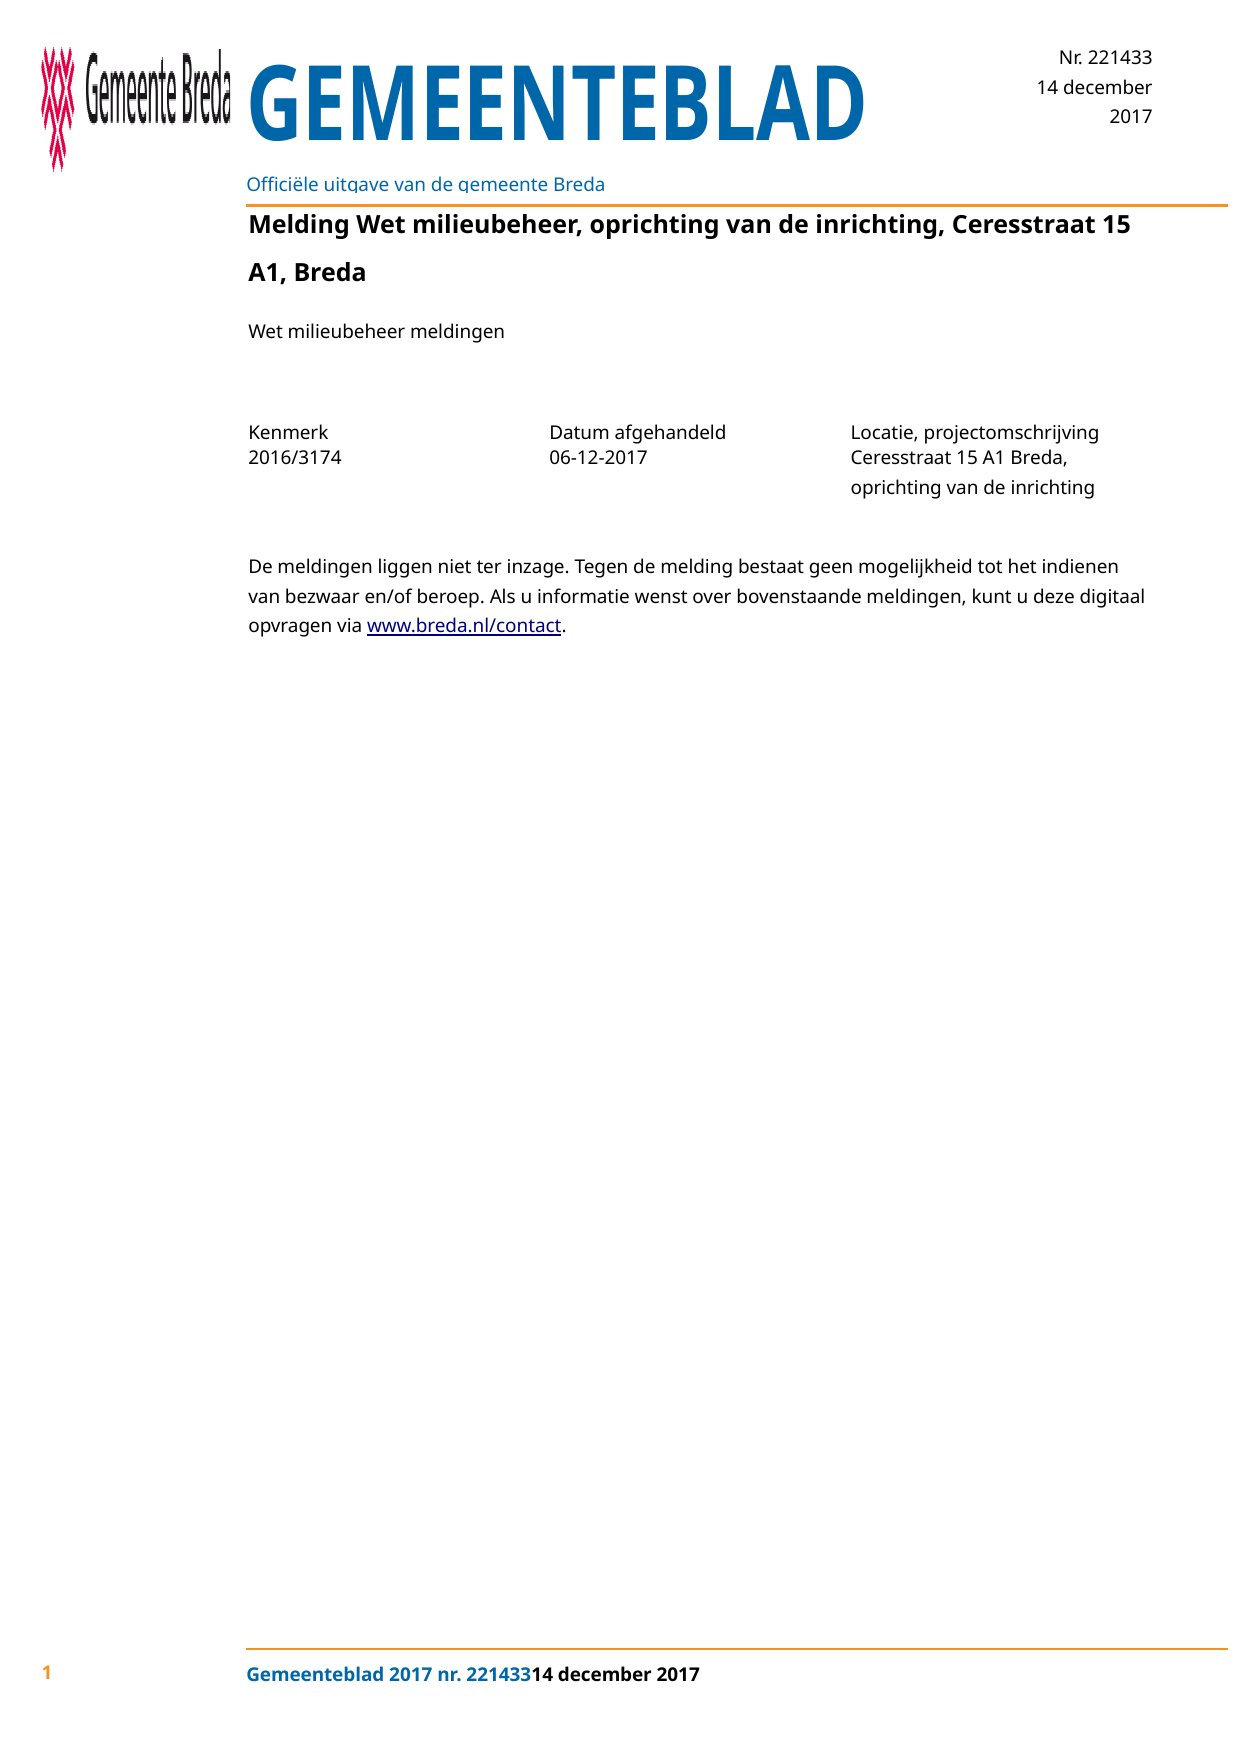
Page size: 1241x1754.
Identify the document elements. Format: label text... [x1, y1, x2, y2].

table_cell 06-12-2017 [549, 445, 850, 500]
table_header Datum afgehandeld [549, 419, 850, 444]
table_cell 2016/3174 [248, 445, 549, 500]
table_header Locatie, projectomschrijving [850, 419, 1152, 444]
text Wet milieubeheer meldingen [248, 318, 1152, 344]
table_header Kenmerk [248, 419, 549, 444]
text Melding Wet milieubeheer, oprichting van de inrichting, Ceresstraat 15 A1, Breda [248, 207, 1152, 288]
text De meldingen liggen niet ter inzage. Tegen de melding bestaat geen mogelijkheid tot het indienen van bezwaar en/of beroep. Als u informatie wenst over bovenstaande meldingen, kunt u deze digitaal opvragen via www.breda.nl/contact. [248, 553, 1152, 638]
picture [41, 47, 231, 172]
table_cell Ceresstraat 15 A1 Breda, oprichting van de inrichting [850, 445, 1152, 500]
